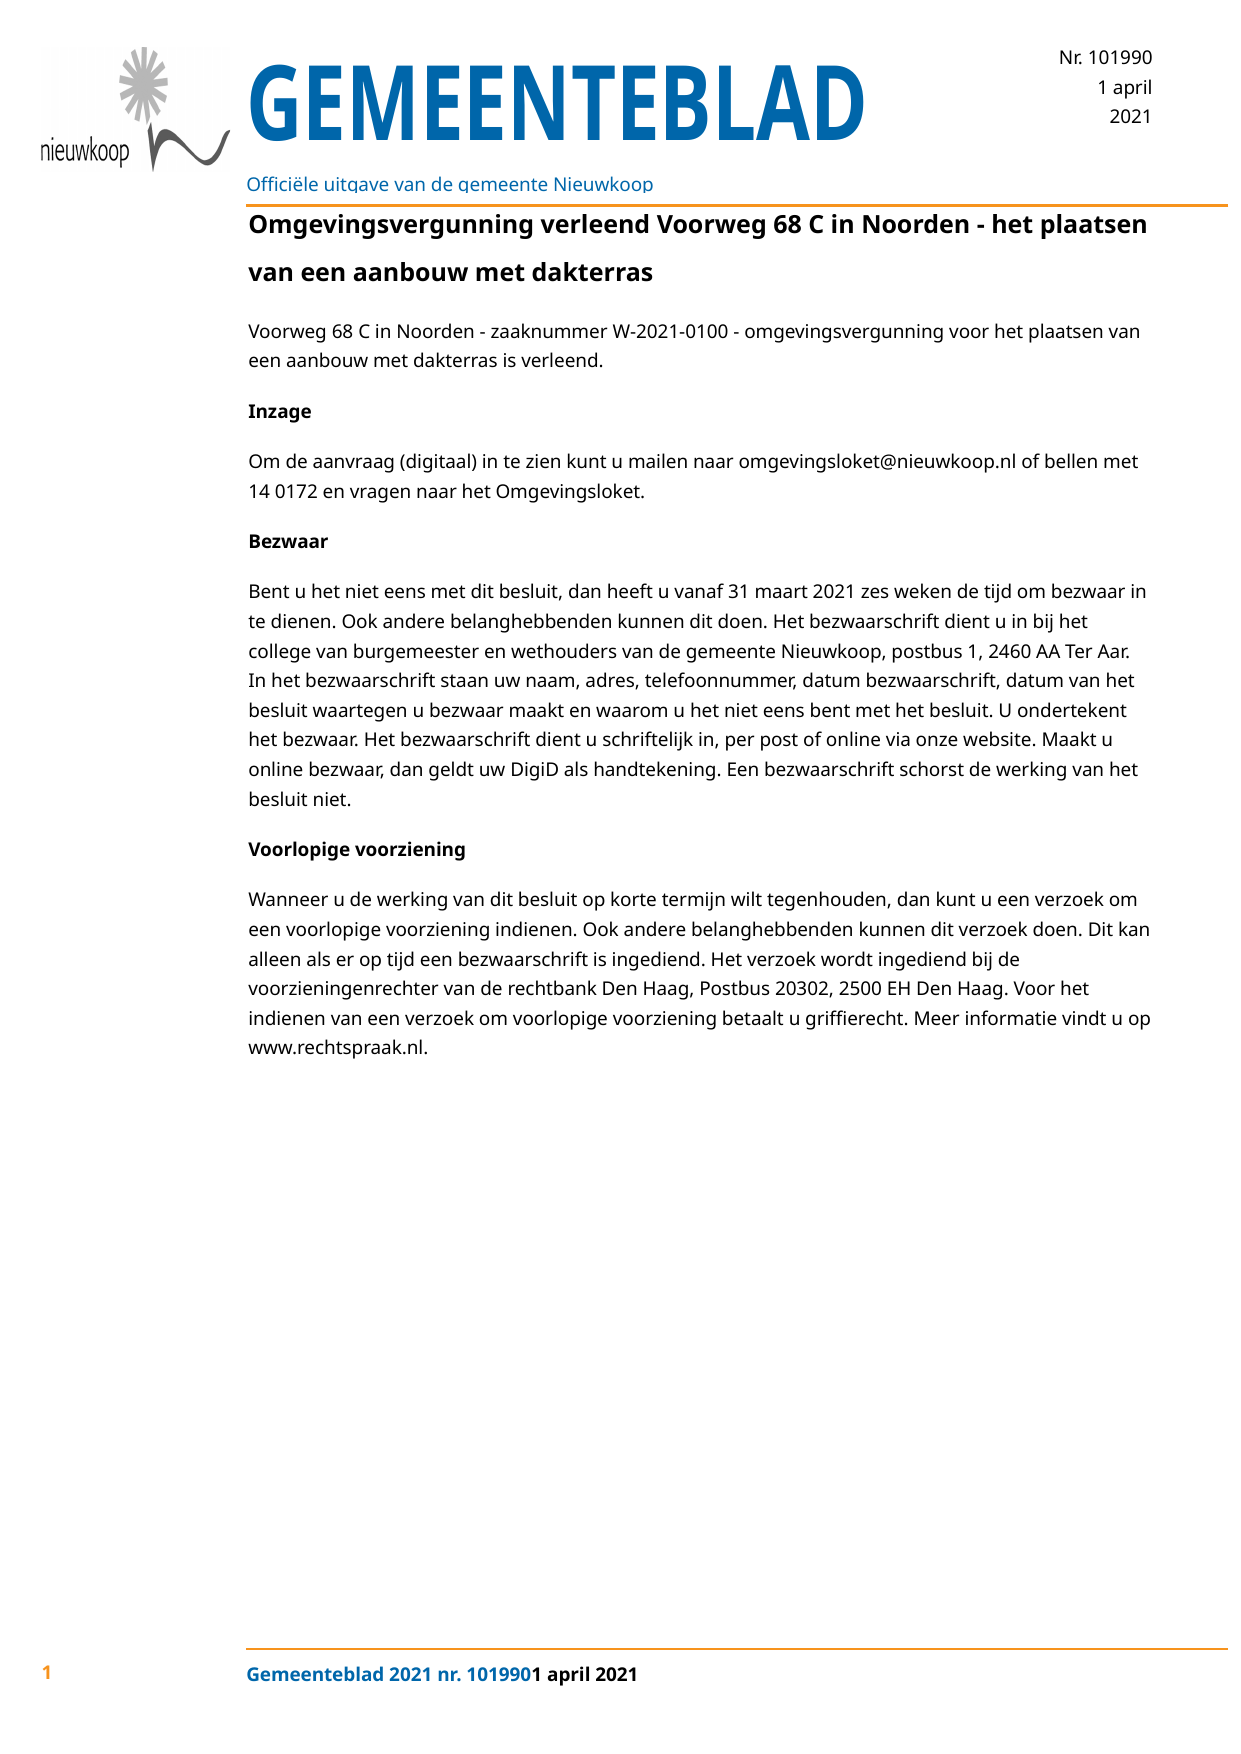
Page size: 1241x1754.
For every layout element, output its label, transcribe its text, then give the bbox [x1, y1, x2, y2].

text Omgevingsvergunning verleend Voorweg 68 C in Noorden - het plaatsen van een aanbouw met dakterras [248, 207, 1152, 288]
text Wanneer u de werking van dit besluit op korte termijn wilt tegenhouden, dan kunt u een verzoek om een voorlopige voorziening indienen. Ook andere belanghebbenden kunnen dit verzoek doen. Dit kan alleen als er op tijd een bezwaarschrift is ingediend. Het verzoek wordt ingediend bij de voorzieningenrechter van de rechtbank Den Haag, Postbus 20302, 2500 EH Den Haag. Voor het indienen van een verzoek om voorlopige voorziening betaalt u griffierecht. Meer informatie vindt u op www.rechtspraak.nl. [248, 887, 1152, 1060]
text Om de aanvraag (digitaal) in te zien kunt u mailen naar omgevingsloket@nieuwkoop.nl of bellen met 14 0172 en vragen naar het Omgevingsloket. [248, 448, 1152, 504]
text Voorlopige voorziening [248, 836, 1152, 862]
picture [41, 47, 231, 172]
text Bezwaar [248, 528, 1152, 554]
text Inzage [248, 398, 1152, 424]
text Voorweg 68 C in Noorden - zaaknummer W-2021-0100 - omgevingsvergunning voor het plaatsen van een aanbouw met dakterras is verleend. [248, 318, 1152, 373]
text Bent u het niet eens met dit besluit, dan heeft u vanaf 31 maart 2021 zes weken de tijd om bezwaar in te dienen. Ook andere belanghebbenden kunnen dit doen. Het bezwaarschrift dient u in bij het college van burgemeester en wethouders van de gemeente Nieuwkoop, postbus 1, 2460 AA Ter Aar. In het bezwaarschrift staan uw naam, adres, telefoonnummer, datum bezwaarschrift, datum van het besluit waartegen u bezwaar maakt en waarom u het niet eens bent met het besluit. U ondertekent het bezwaar. Het bezwaarschrift dient u schriftelijk in, per post of online via onze website. Maakt u online bezwaar, dan geldt uw DigiD als handtekening. Een bezwaarschrift schorst de werking van het besluit niet. [248, 579, 1152, 812]
